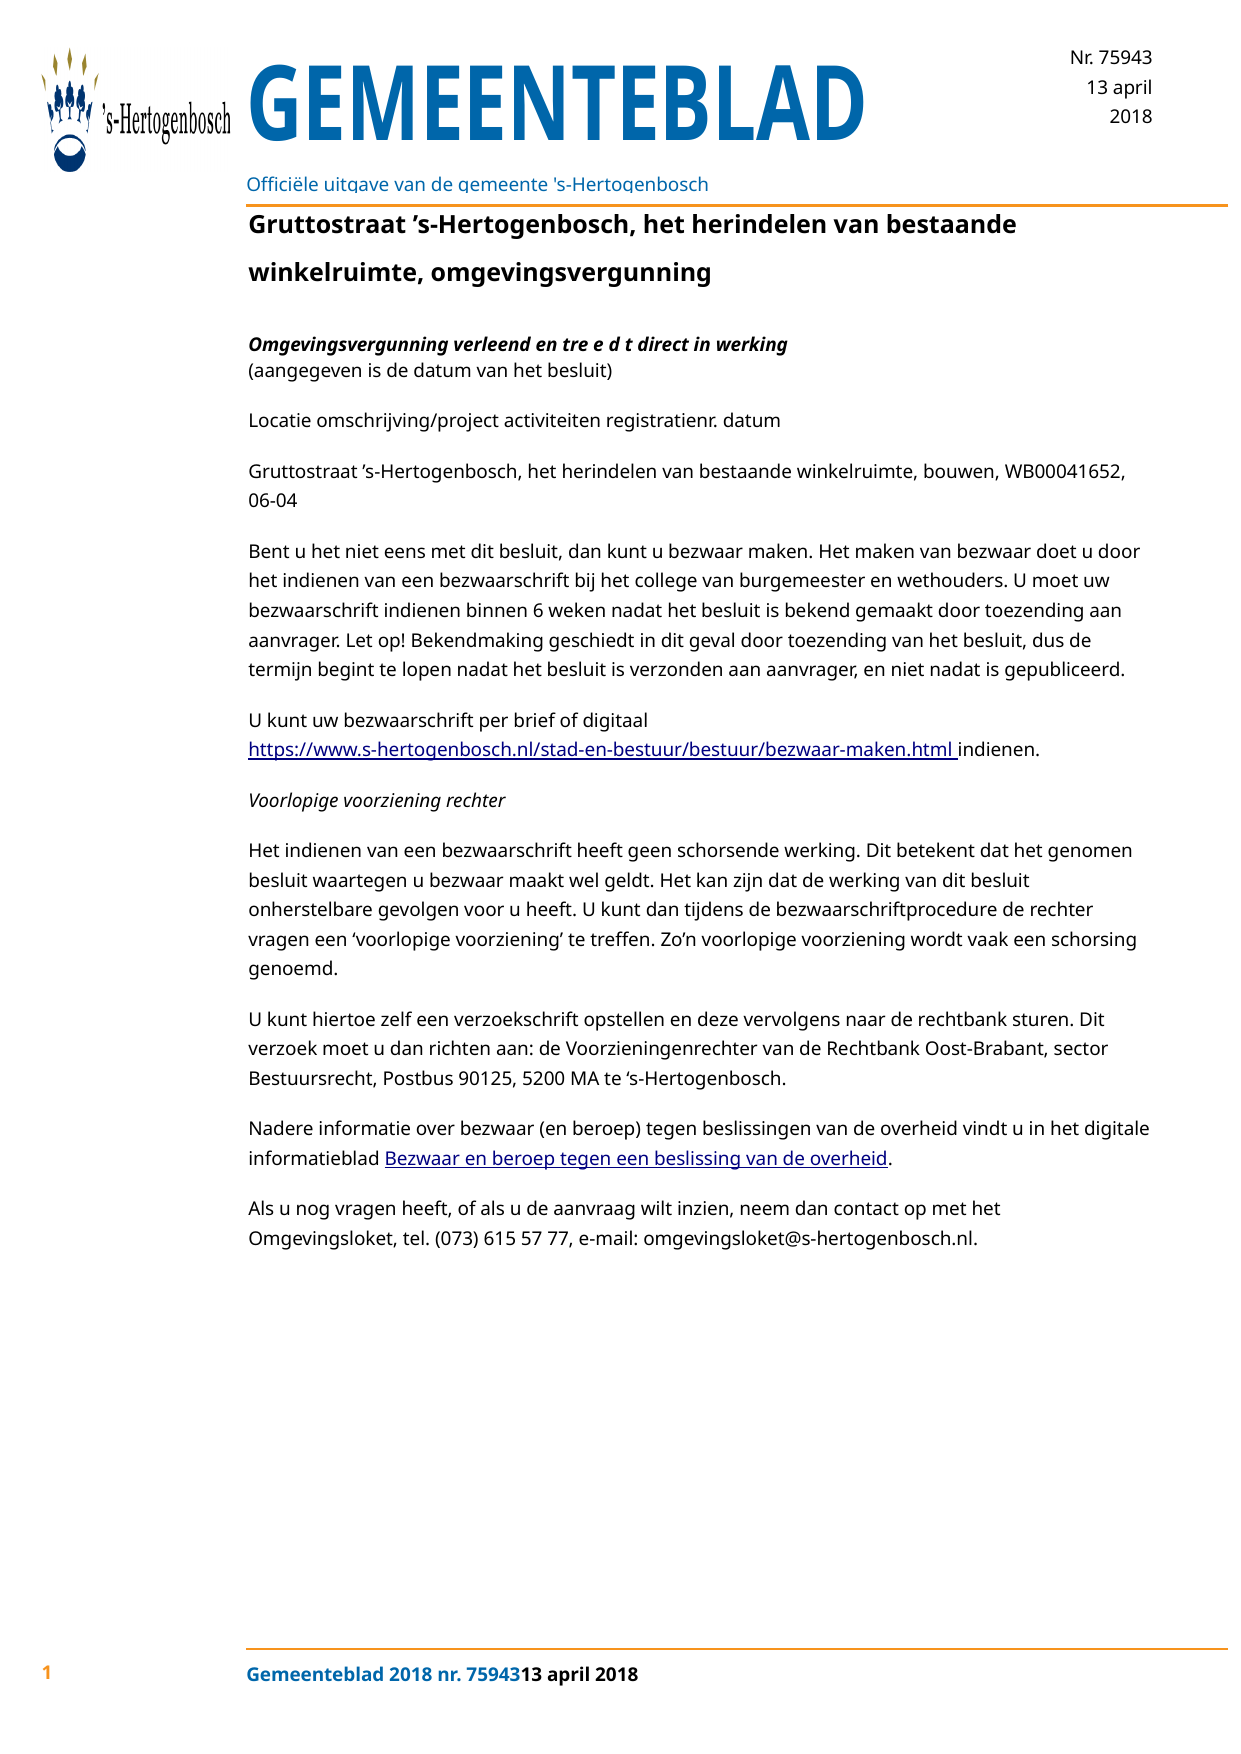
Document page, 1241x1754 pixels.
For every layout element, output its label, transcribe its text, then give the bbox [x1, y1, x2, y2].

text Omgevingsvergunning verleend en tre e d t direct in werking [248, 331, 1152, 357]
text Nadere informatie over bezwaar (en beroep) tegen beslissingen van de overheid vindt u in het digitale informatieblad Bezwaar en beroep tegen een beslissing van de overheid. [248, 1116, 1152, 1171]
text U kunt uw bezwaarschrift per brief of digitaal https://www.s-hertogenbosch.nl/stad-en-bestuur/bestuur/bezwaar-maken.html indienen. [248, 707, 1152, 762]
text Als u nog vragen heeft, of als u de aanvraag wilt inzien, neem dan contact op met het Omgevingsloket, tel. (073) 615 57 77, e-mail: omgevingsloket@s-hertogenbosch.nl. [248, 1196, 1152, 1251]
text Bent u het niet eens met dit besluit, dan kunt u bezwaar maken. Het maken van bezwaar doet u door het indienen van een bezwaarschrift bij het college van burgemeester en wethouders. U moet uw bezwaarschrift indienen binnen 6 weken nadat het besluit is bekend gemaakt door toezending aan aanvrager. Let op! Bekendmaking geschiedt in dit geval door toezending van het besluit, dus de termijn begint te lopen nadat het besluit is verzonden aan aanvrager, en niet nadat is gepubliceerd. [248, 538, 1152, 682]
text Gruttostraat ’s-Hertogenbosch, het herindelen van bestaande winkelruimte, bouwen, WB00041652, 06-04 [248, 458, 1152, 513]
text Het indienen van een bezwaarschrift heeft geen schorsende werking. Dit betekent dat het genomen besluit waartegen u bezwaar maakt wel geldt. Het kan zijn dat de werking van dit besluit onherstelbare gevolgen voor u heeft. U kunt dan tijdens de bezwaarschriftprocedure de rechter vragen een ‘voorlopige voorziening’ te treffen. Zo’n voorlopige voorziening wordt vaak een schorsing genoemd. [248, 837, 1152, 981]
text Locatie omschrijving/project activiteiten registratienr. datum [248, 408, 1152, 433]
text Gruttostraat ’s-Hertogenbosch, het herindelen van bestaande winkelruimte, omgevingsvergunning [248, 207, 1152, 288]
text U kunt hiertoe zelf een verzoekschrift opstellen en deze vervolgens naar de rechtbank sturen. Dit verzoek moet u dan richten aan: de Voorzieningenrechter van de Rechtbank Oost-Brabant, sector Bestuursrecht, Postbus 90125, 5200 MA te ‘s-Hertogenbosch. [248, 1006, 1152, 1091]
text Voorlopige voorziening rechter [248, 787, 1152, 812]
picture [41, 47, 231, 172]
text (aangegeven is de datum van het besluit) [248, 357, 1152, 383]
